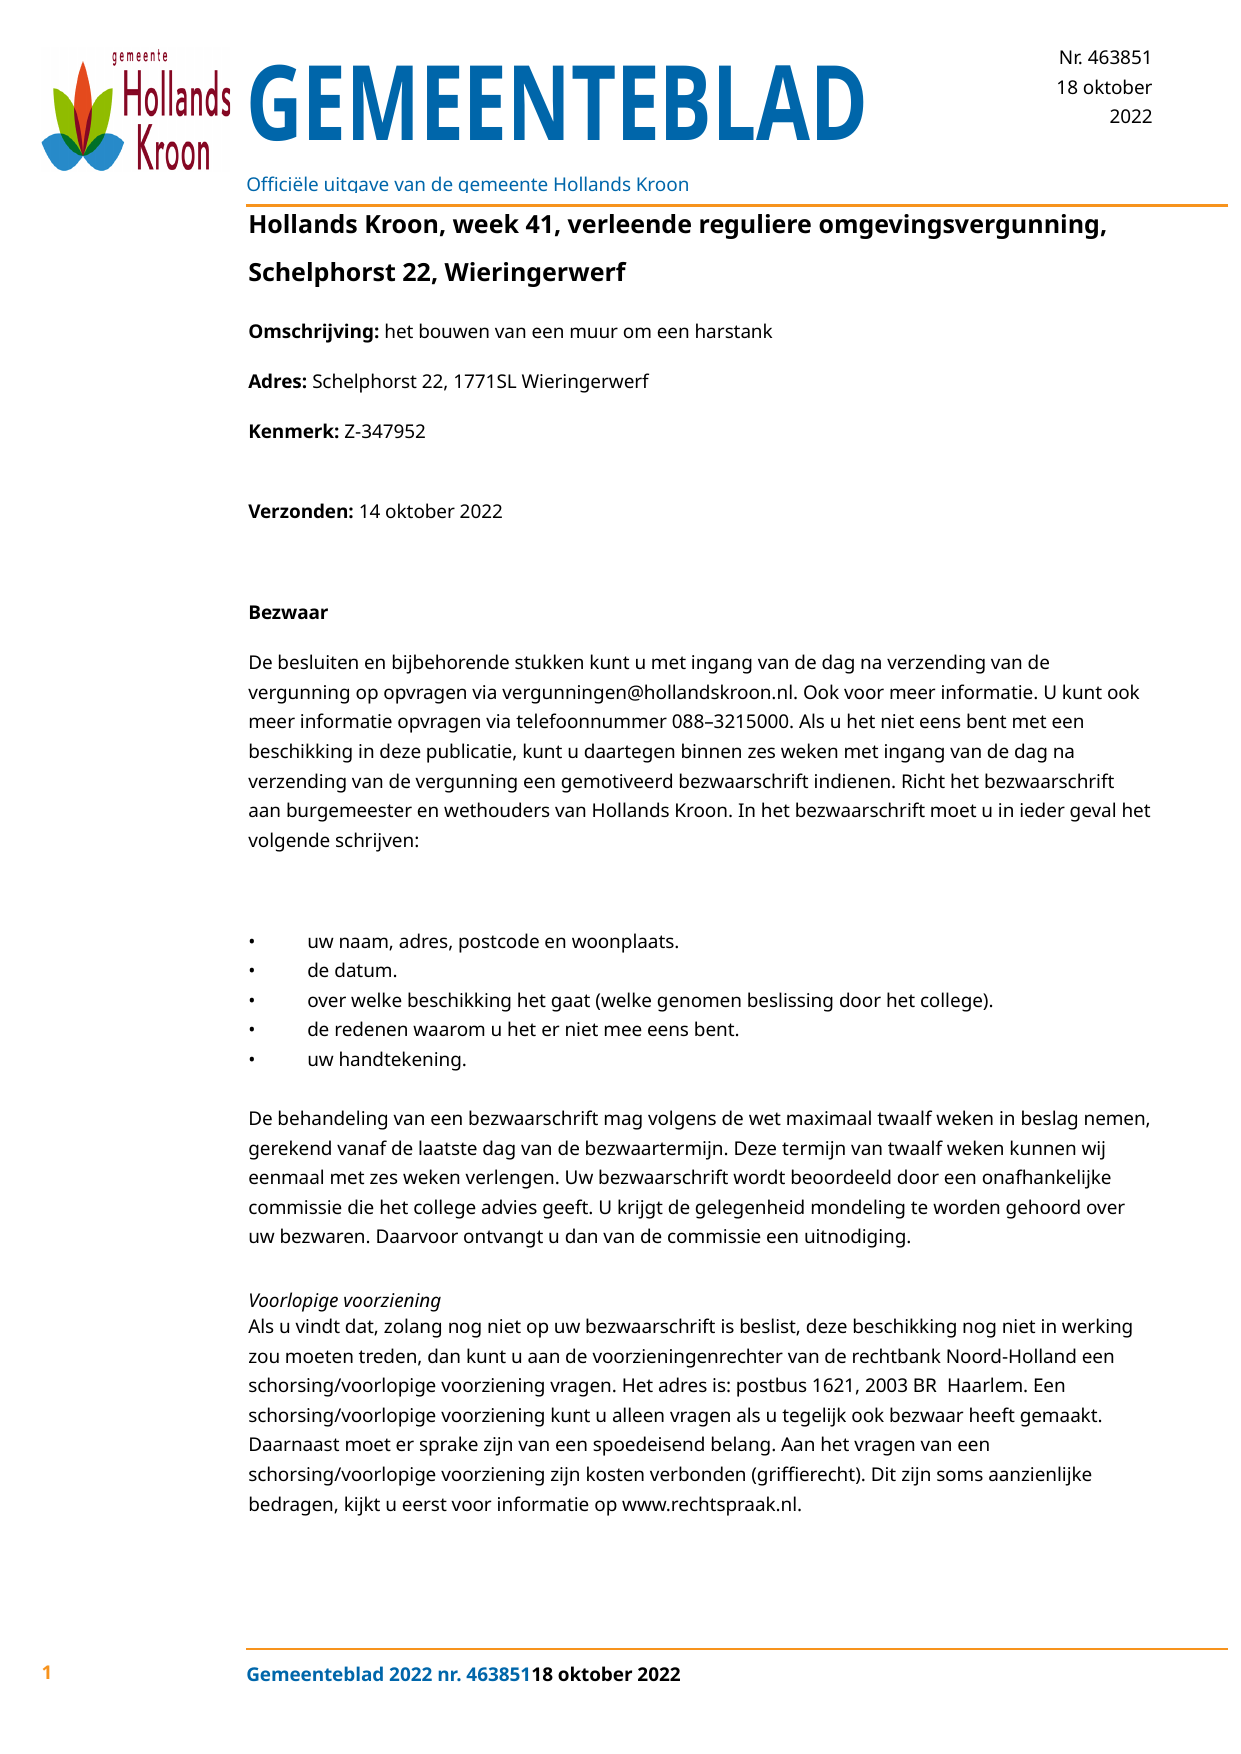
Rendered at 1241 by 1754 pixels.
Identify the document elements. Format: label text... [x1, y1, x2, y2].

text Omschrijving: het bouwen van een muur om een harstank [248, 318, 1152, 344]
text Kenmerk: Z-347952 [248, 419, 1152, 444]
list uw handtekening. [248, 1046, 1152, 1072]
text Hollands Kroon, week 41, verleende reguliere omgevingsvergunning, Schelphorst 22, Wieringerwerf [248, 207, 1152, 288]
list de datum. [248, 957, 1152, 983]
table_header [248, 469, 700, 495]
table_header [700, 469, 1152, 495]
list de redenen waarom u het er niet mee eens bent. [248, 1017, 1152, 1042]
text Bezwaar [248, 599, 1152, 625]
text Adres: Schelphorst 22, 1771SL Wieringerwerf [248, 368, 1152, 394]
text Voorlopige voorziening [248, 1288, 1152, 1313]
text De besluiten en bijbehorende stukken kunt u met ingang van de dag na verzending van de vergunning op opvragen via vergunningen@hollandskroon.nl. Ook voor meer informatie. U kunt ook meer informatie opvragen via telefoonnummer 088–3215000. Als u het niet eens bent met een beschikking in deze publicatie, kunt u daartegen binnen zes weken met ingang van de dag na verzending van de vergunning een gemotiveerd bezwaarschrift indienen. Richt het bezwaarschrift aan burgemeester en wethouders van Hollands Kroon. In het bezwaarschrift moet u in ieder geval het volgende schrijven: [248, 649, 1152, 853]
text Verzonden: 14 oktober 2022 [248, 498, 1152, 524]
picture [41, 47, 231, 172]
text Als u vindt dat, zolang nog niet op uw bezwaarschrift is beslist, deze beschikking nog niet in werking zou moeten treden, dan kunt u aan de voorzieningenrechter van de rechtbank Noord-Holland een schorsing/voorlopige voorziening vragen. Het adres is: postbus 1621, 2003 BR Haarlem. Een schorsing/voorlopige voorziening kunt u alleen vragen als u tegelijk ook bezwaar heeft gemaakt. Daarnaast moet er sprake zijn van een spoedeisend belang. Aan het vragen van een schorsing/voorlopige voorziening zijn kosten verbonden (griffierecht). Dit zijn soms aanzienlijke bedragen, kijkt u eerst voor informatie op www.rechtspraak.nl. [248, 1313, 1152, 1517]
list over welke beschikking het gaat (welke genomen beslissing door het college). [248, 987, 1152, 1013]
text De behandeling van een bezwaarschrift mag volgens de wet maximaal twaalf weken in beslag nemen, gerekend vanaf de laatste dag van de bezwaartermijn. Deze termijn van twaalf weken kunnen wij eenmaal met zes weken verlengen. Uw bezwaarschrift wordt beoordeeld door een onafhankelijke commissie die het college advies geeft. U krijgt de gelegenheid mondeling te worden gehoord over uw bezwaren. Daarvoor ontvangt u dan van de commissie een uitnodiging. [248, 1105, 1152, 1249]
list uw naam, adres, postcode en woonplaats. [248, 928, 1152, 953]
